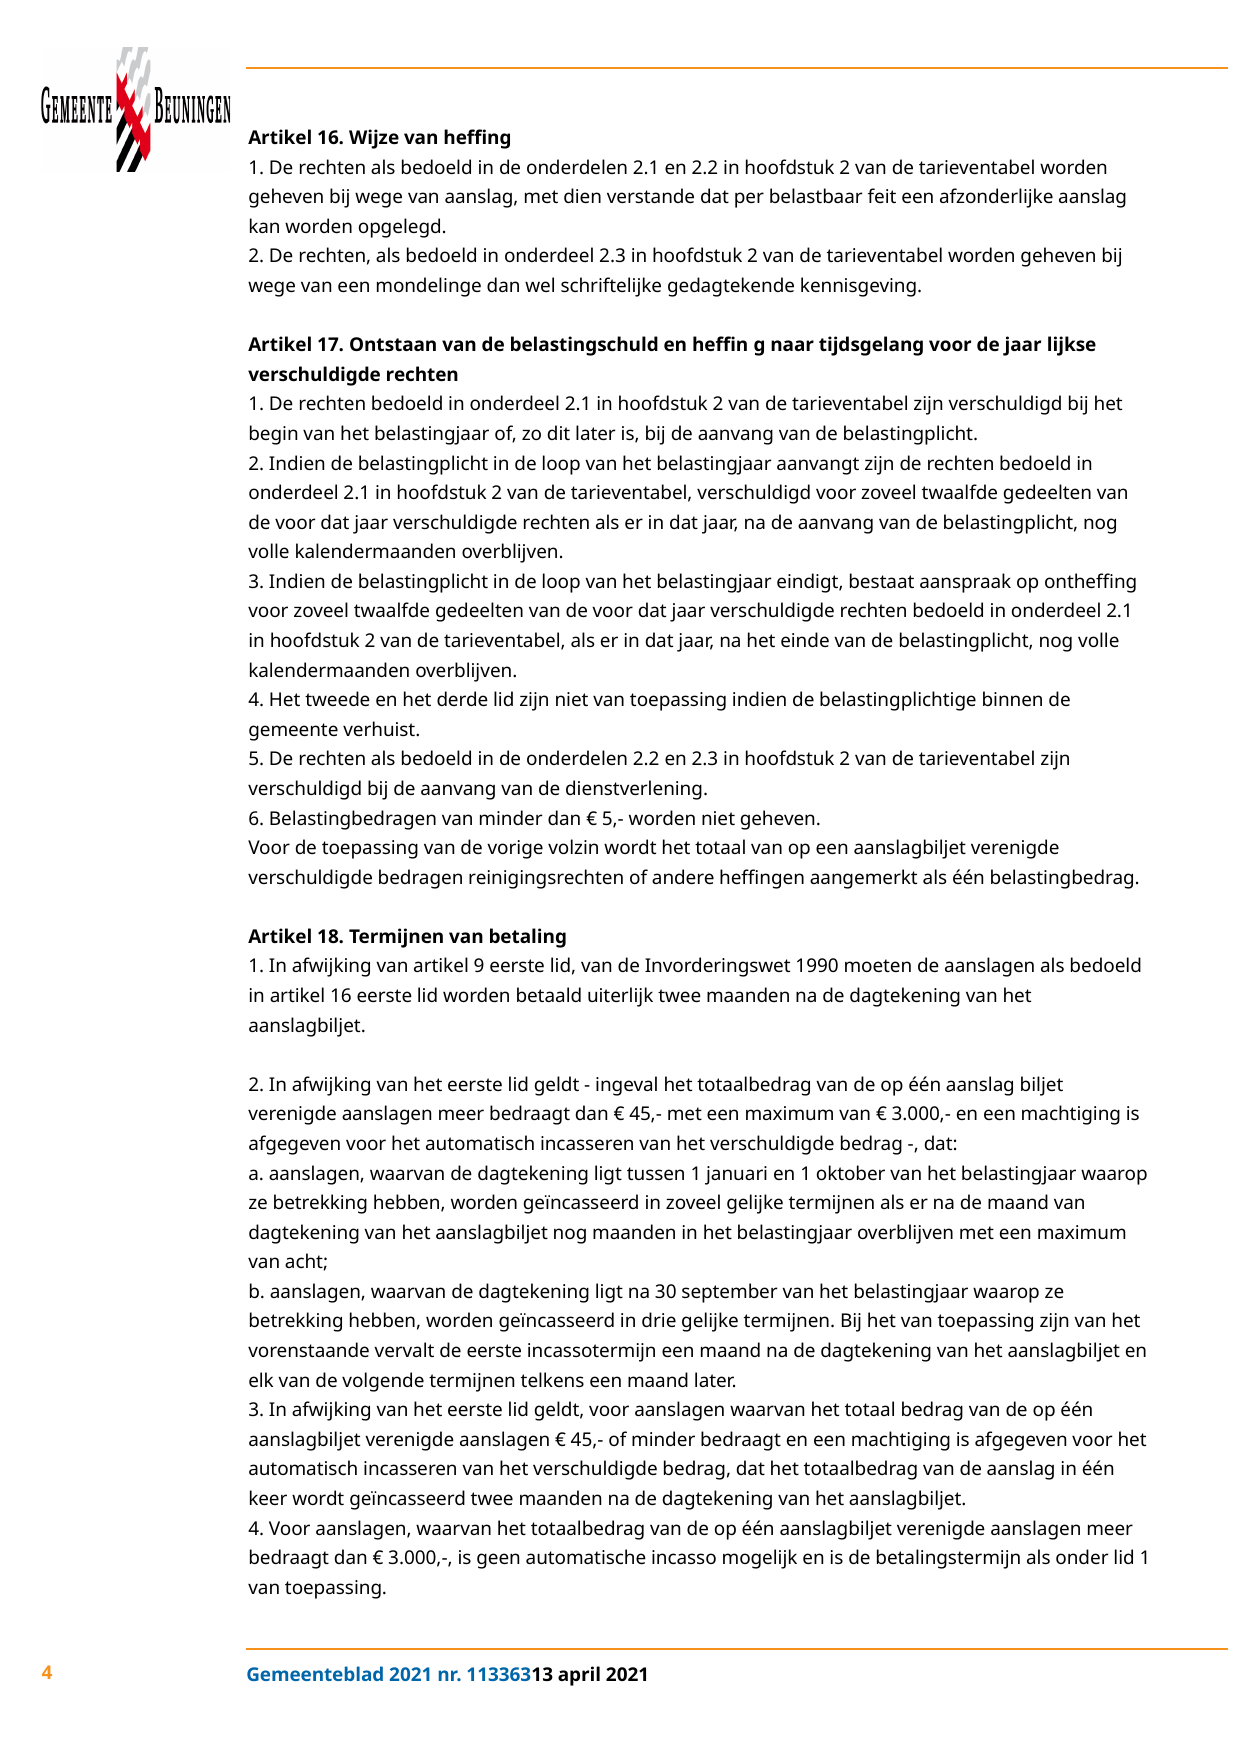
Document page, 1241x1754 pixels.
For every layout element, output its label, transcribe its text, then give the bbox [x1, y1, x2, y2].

text 3. Indien de belastingplicht in de loop van het belastingjaar eindigt, bestaat aanspraak op ontheffing voor zoveel twaalfde gedeelten van de voor dat jaar verschuldigde rechten bedoeld in onderdeel 2.1 in hoofdstuk 2 van de tarieventabel, als er in dat jaar, na het einde van de belastingplicht, nog volle kalendermaanden overblijven. [248, 568, 1152, 683]
text 1. De rechten bedoeld in onderdeel 2.1 in hoofdstuk 2 van de tarieventabel zijn verschuldigd bij het begin van het belastingjaar of, zo dit later is, bij de aanvang van de belastingplicht. [248, 391, 1152, 446]
text 4. Voor aanslagen, waarvan het totaalbedrag van de op één aanslagbiljet verenigde aanslagen meer bedraagt dan € 3.000,-, is geen automatische incasso mogelijk en is de betalingstermijn als onder lid 1 van toepassing. [248, 1515, 1152, 1600]
text 2. In afwijking van het eerste lid geldt - ingeval het totaalbedrag van de op één aanslag biljet verenigde aanslagen meer bedraagt dan € 45,- met een maximum van € 3.000,- en een machtiging is afgegeven voor het automatisch incasseren van het verschuldigde bedrag -, dat: [248, 1071, 1152, 1156]
text Artikel 16. Wijze van heffing [248, 124, 1152, 150]
picture [41, 47, 231, 172]
text a. aanslagen, waarvan de dagtekening ligt tussen 1 januari en 1 oktober van het belastingjaar waarop ze betrekking hebben, worden geïncasseerd in zoveel gelijke termijnen als er na de maand van dagtekening van het aanslagbiljet nog maanden in het belastingjaar overblijven met een maximum van acht; [248, 1160, 1152, 1274]
text 1. In afwijking van artikel 9 eerste lid, van de Invorderingswet 1990 moeten de aanslagen als bedoeld in artikel 16 eerste lid worden betaald uiterlijk twee maanden na de dagtekening van het aanslagbiljet. [248, 953, 1152, 1038]
text 2. De rechten, als bedoeld in onderdeel 2.3 in hoofdstuk 2 van de tarieventabel worden geheven bij wege van een mondelinge dan wel schriftelijke gedagtekende kennisgeving. [248, 243, 1152, 298]
text b. aanslagen, waarvan de dagtekening ligt na 30 september van het belastingjaar waarop ze betrekking hebben, worden geïncasseerd in drie gelijke termijnen. Bij het van toepassing zijn van het vorenstaande vervalt de eerste incassotermijn een maand na de dagtekening van het aanslagbiljet en elk van de volgende termijnen telkens een maand later. [248, 1278, 1152, 1393]
text 1. De rechten als bedoeld in de onderdelen 2.1 en 2.2 in hoofdstuk 2 van de tarieventabel worden geheven bij wege van aanslag, met dien verstande dat per belastbaar feit een afzonderlijke aanslag kan worden opgelegd. [248, 154, 1152, 239]
text Voor de toepassing van de vorige volzin wordt het totaal van op een aanslagbiljet verenigde verschuldigde bedragen reinigingsrechten of andere heffingen aangemerkt als één belastingbedrag. [248, 834, 1152, 890]
text Artikel 17. Ontstaan van de belastingschuld en heffin g naar tijdsgelang voor de jaar lijkse verschuldigde rechten [248, 331, 1152, 387]
text 5. De rechten als bedoeld in de onderdelen 2.2 en 2.3 in hoofdstuk 2 van de tarieventabel zijn verschuldigd bij de aanvang van de dienstverlening. [248, 746, 1152, 801]
text 2. Indien de belastingplicht in de loop van het belastingjaar aanvangt zijn de rechten bedoeld in onderdeel 2.1 in hoofdstuk 2 van de tarieventabel, verschuldigd voor zoveel twaalfde gedeelten van de voor dat jaar verschuldigde rechten als er in dat jaar, na de aanvang van de belastingplicht, nog volle kalendermaanden overblijven. [248, 450, 1152, 564]
text 3. In afwijking van het eerste lid geldt, voor aanslagen waarvan het totaal bedrag van de op één aanslagbiljet verenigde aanslagen € 45,- of minder bedraagt en een machtiging is afgegeven voor het automatisch incasseren van het verschuldigde bedrag, dat het totaalbedrag van de aanslag in één keer wordt geïncasseerd twee maanden na de dagtekening van het aanslagbiljet. [248, 1396, 1152, 1511]
text Artikel 18. Termijnen van betaling [248, 923, 1152, 949]
text 6. Belastingbedragen van minder dan € 5,- worden niet geheven. [248, 805, 1152, 831]
text 4. Het tweede en het derde lid zijn niet van toepassing indien de belastingplichtige binnen de gemeente verhuist. [248, 686, 1152, 742]
